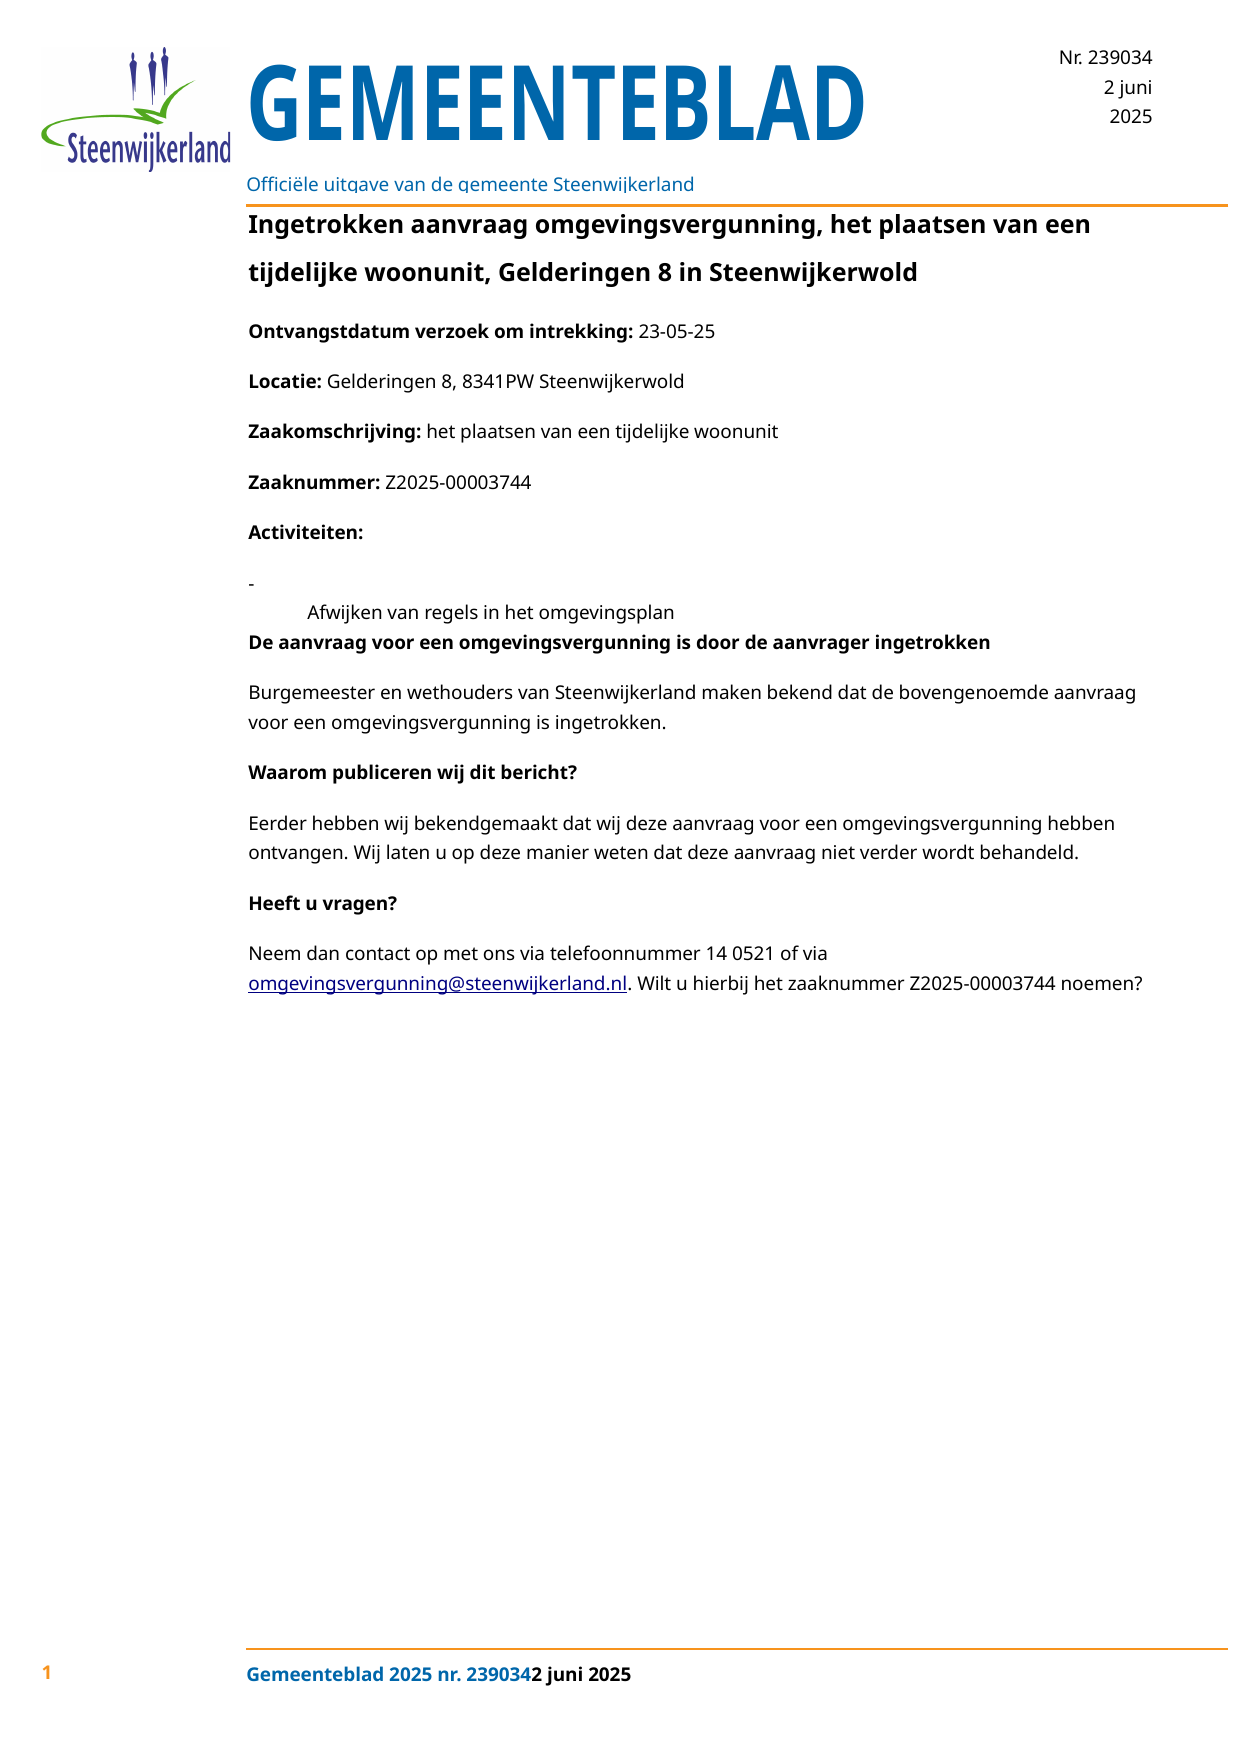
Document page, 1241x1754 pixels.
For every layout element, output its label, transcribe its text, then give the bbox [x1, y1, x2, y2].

text De aanvraag voor een omgevingsvergunning is door de aanvrager ingetrokken [248, 629, 1152, 655]
text Activiteiten: [248, 519, 1152, 545]
text Ingetrokken aanvraag omgevingsvergunning, het plaatsen van een tijdelijke woonunit, Gelderingen 8 in Steenwijkerwold [248, 207, 1152, 288]
text Locatie: Gelderingen 8, 8341PW Steenwijkerwold [248, 368, 1152, 394]
text Zaaknummer: Z2025-00003744 [248, 469, 1152, 495]
text Zaakomschrijving: het plaatsen van een tijdelijke woonunit [248, 419, 1152, 444]
text Ontvangstdatum verzoek om intrekking: 23-05-25 [248, 318, 1152, 344]
text Burgemeester en wethouders van Steenwijkerland maken bekend dat de bovengenoemde aanvraag voor een omgevingsvergunning is ingetrokken. [248, 679, 1152, 735]
text Waarom publiceren wij dit bericht? [248, 759, 1152, 785]
text Neem dan contact op met ons via telefoonnummer 14 0521 of via omgevingsvergunning@steenwijkerland.nl. Wilt u hierbij het zaaknummer Z2025-00003744 noemen? [248, 940, 1152, 996]
list Afwijken van regels in het omgevingsplan [248, 599, 1152, 625]
picture [41, 47, 231, 172]
text Heeft u vragen? [248, 890, 1152, 916]
text Eerder hebben wij bekendgemaakt dat wij deze aanvraag voor een omgevingsvergunning hebben ontvangen. Wij laten u op deze manier weten dat deze aanvraag niet verder wordt behandeld. [248, 810, 1152, 865]
